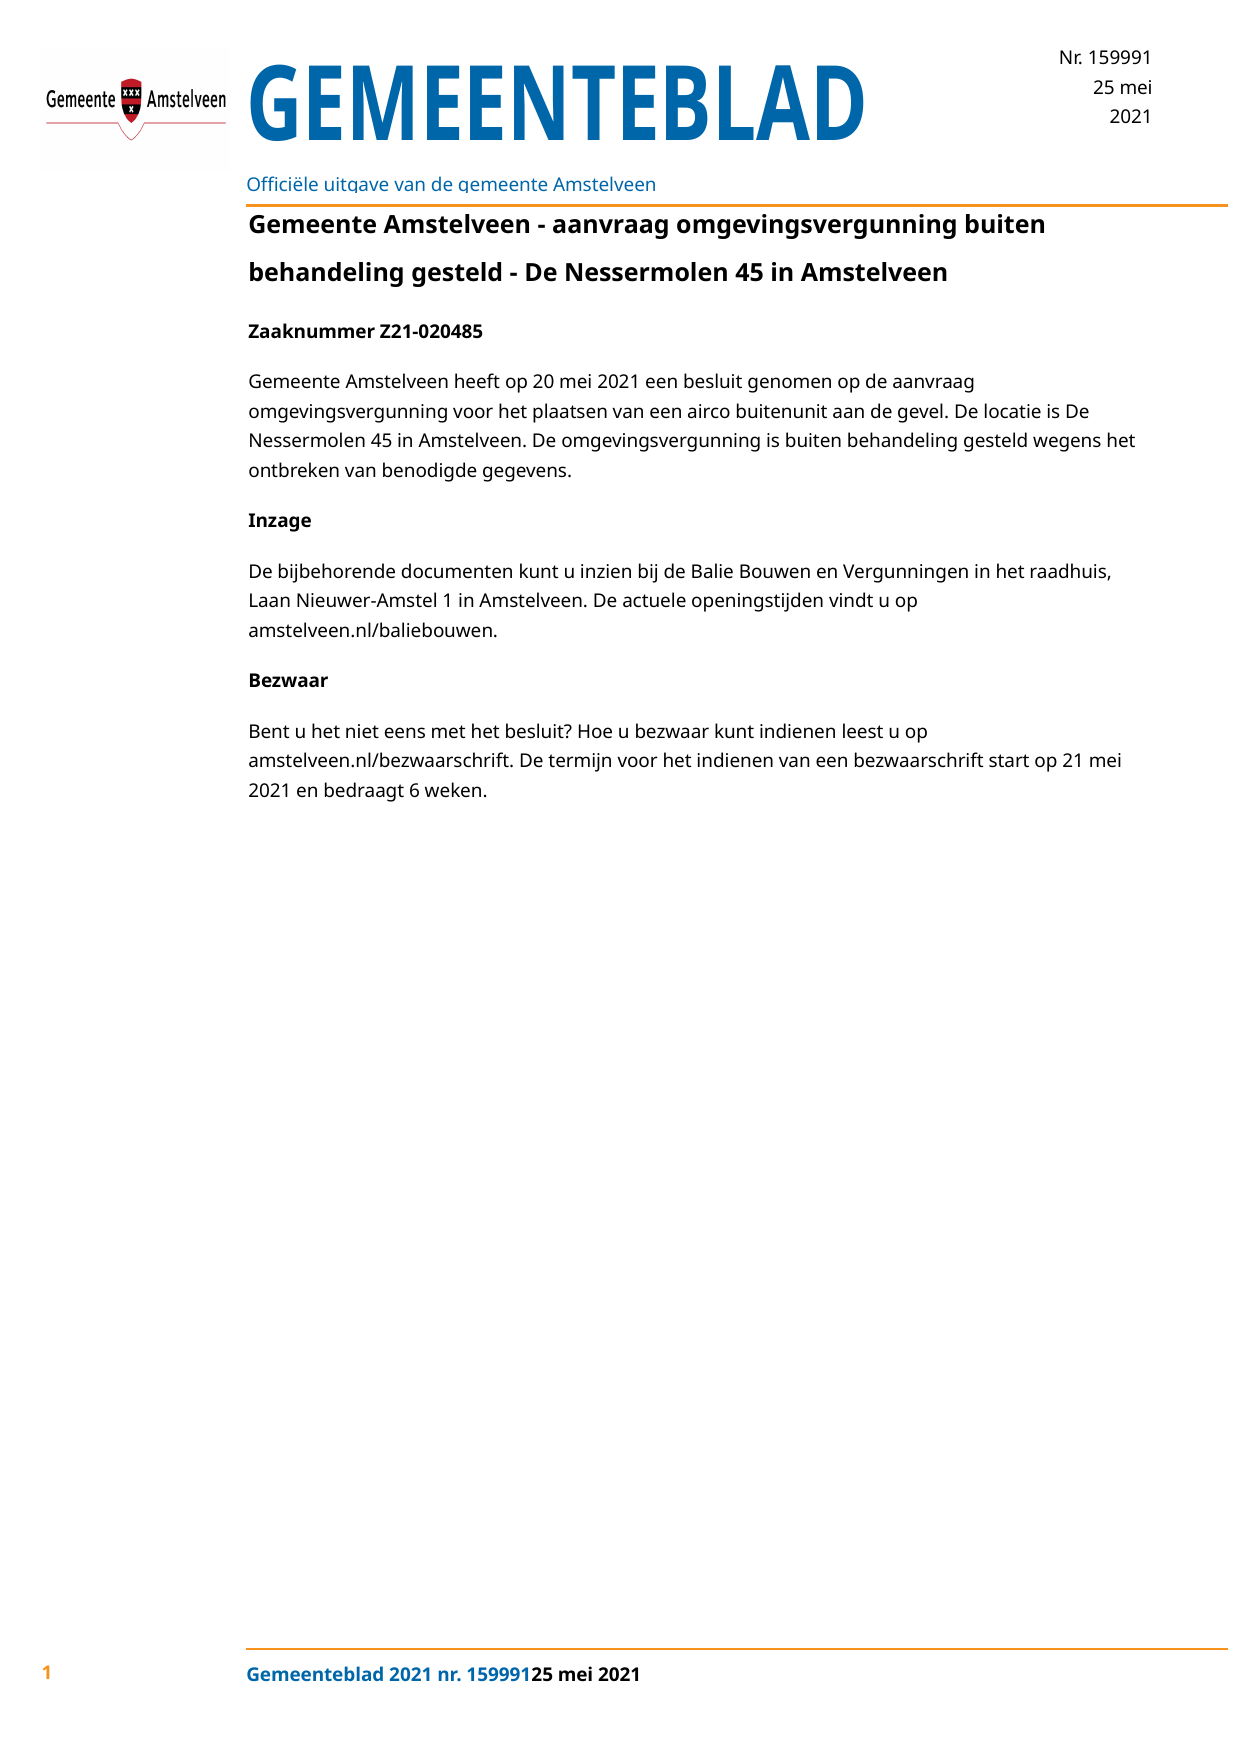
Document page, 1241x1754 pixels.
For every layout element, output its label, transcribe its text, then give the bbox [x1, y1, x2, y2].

text Bezwaar [248, 667, 1152, 693]
picture [41, 47, 231, 172]
text Zaaknummer Z21-020485 [248, 318, 1152, 344]
text Gemeente Amstelveen - aanvraag omgevingsvergunning buiten behandeling gesteld - De Nessermolen 45 in Amstelveen [248, 207, 1152, 288]
text Inzage [248, 507, 1152, 533]
text Gemeente Amstelveen heeft op 20 mei 2021 een besluit genomen op de aanvraag omgevingsvergunning voor het plaatsen van een airco buitenunit aan de gevel. De locatie is De Nessermolen 45 in Amstelveen. De omgevingsvergunning is buiten behandeling gesteld wegens het ontbreken van benodigde gegevens. [248, 368, 1152, 483]
text De bijbehorende documenten kunt u inzien bij de Balie Bouwen en Vergunningen in het raadhuis, Laan Nieuwer-Amstel 1 in Amstelveen. De actuele openingstijden vindt u op amstelveen.nl/baliebouwen. [248, 558, 1152, 643]
text Bent u het niet eens met het besluit? Hoe u bezwaar kunt indienen leest u op amstelveen.nl/bezwaarschrift. De termijn voor het indienen van een bezwaarschrift start op 21 mei 2021 en bedraagt 6 weken. [248, 718, 1152, 803]
